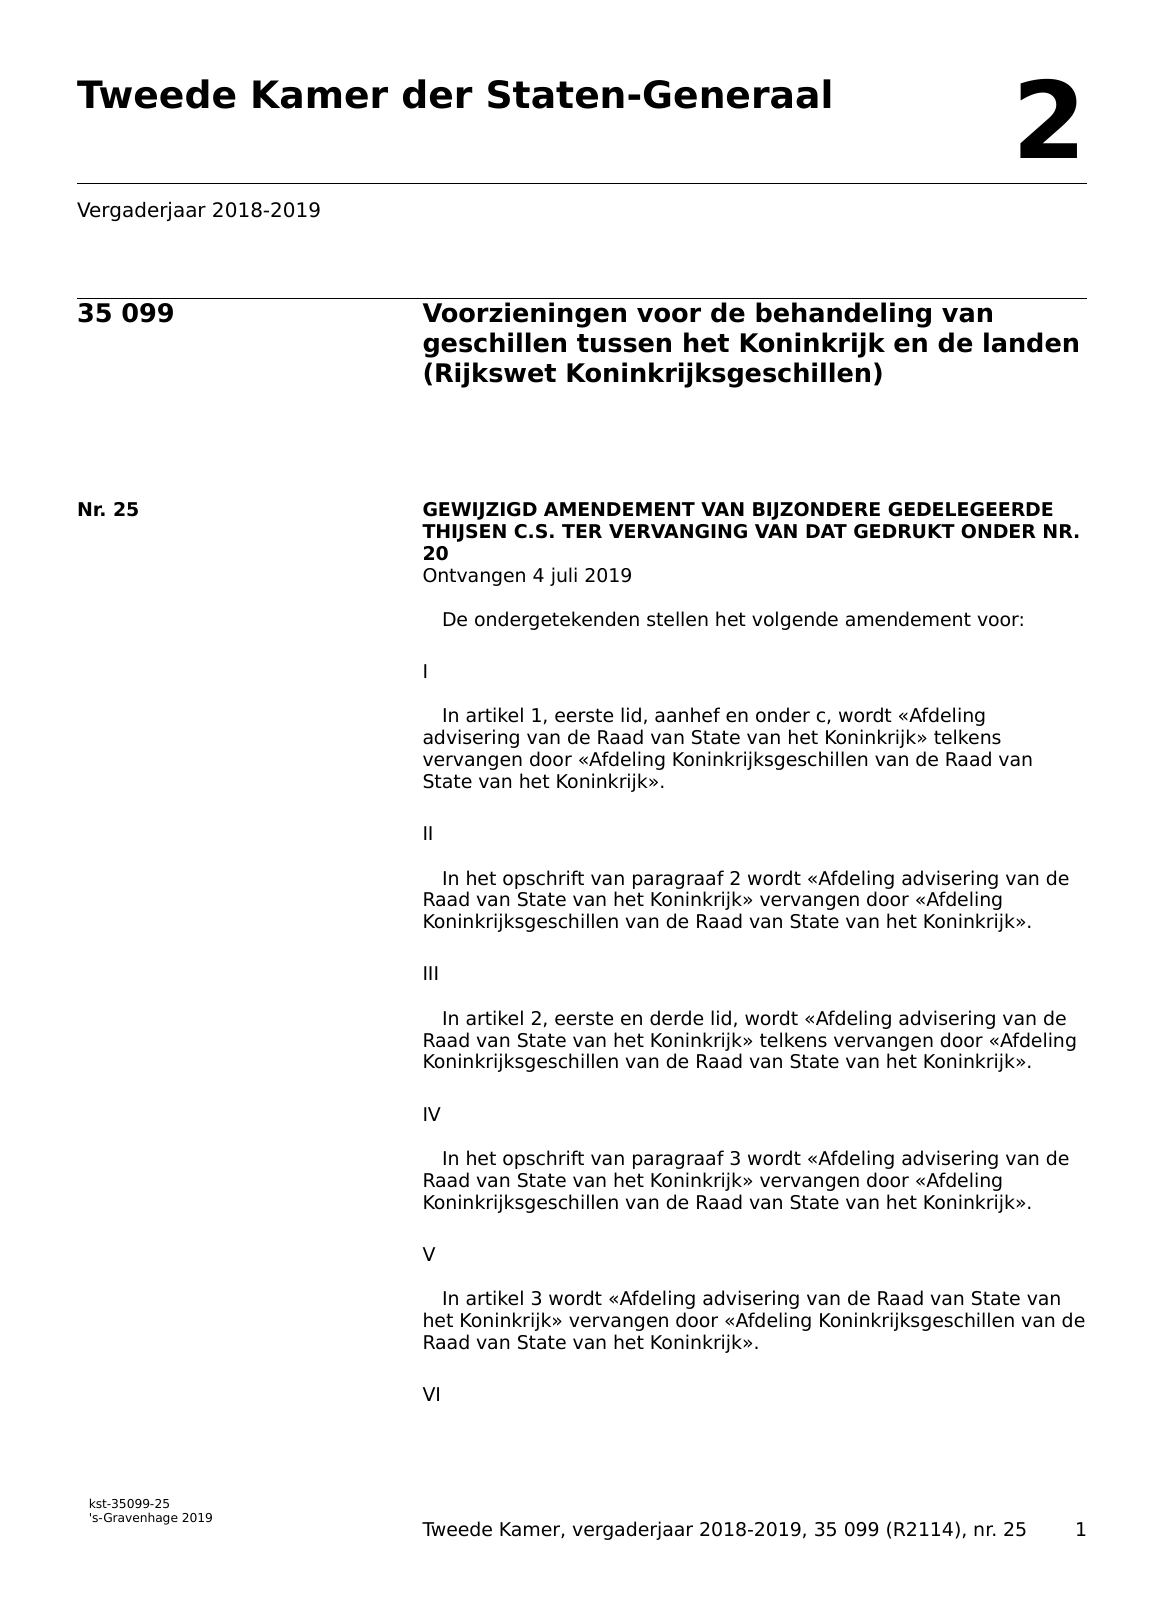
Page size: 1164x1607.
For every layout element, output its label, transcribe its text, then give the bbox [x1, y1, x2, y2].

subtitle Nr. 25 GEWIJZIGD AMENDEMENT VAN BIJZONDERE GEDELEGEERDE THIJSEN C.S. TER VERVANGING VAN DAT GEDRUKT ONDER NR. 20 [77, 499, 1087, 565]
subtitle IV [422, 1103, 1087, 1125]
text Ontvangen 4 juli 2019 [422, 565, 1087, 587]
text In artikel 1, eerste lid, aanhef en onder c, wordt «Afdeling advisering van de Raad van State van het Koninkrijk» telkens vervangen door «Afdeling Koninkrijksgeschillen van de Raad van State van het Koninkrijk». [422, 705, 1087, 793]
subtitle VI [422, 1384, 1087, 1406]
text De ondergetekenden stellen het volgende amendement voor: [422, 609, 1087, 631]
text In artikel 2, eerste en derde lid, wordt «Afdeling advisering van de Raad van State van het Koninkrijk» telkens vervangen door «Afdeling Koninkrijksgeschillen van de Raad van State van het Koninkrijk». [422, 1007, 1087, 1073]
text In artikel 3 wordt «Afdeling advisering van de Raad van State van het Koninkrijk» vervangen door «Afdeling Koninkrijksgeschillen van de Raad van State van het Koninkrijk». [422, 1288, 1087, 1354]
subtitle 35 099 Voorzieningen voor de behandeling van geschillen tussen het Koninkrijk en de landen (Rijkswet Koninkrijksgeschillen) [77, 299, 1087, 388]
table_header Tweede Kamer der Staten-Generaal [77, 59, 886, 183]
subtitle III [422, 963, 1087, 985]
text kst-35099-25 [88, 1497, 323, 1511]
subtitle I [422, 661, 1087, 683]
subtitle II [422, 823, 1087, 845]
text 's-Gravenhage 2019 [88, 1511, 323, 1525]
text In het opschrift van paragraaf 2 wordt «Afdeling advisering van de Raad van State van het Koninkrijk» vervangen door «Afdeling Koninkrijksgeschillen van de Raad van State van het Koninkrijk». [422, 867, 1087, 933]
table_header 2 [886, 59, 1087, 183]
subtitle V [422, 1243, 1087, 1266]
table_cell Vergaderjaar 2018-2019 [77, 184, 1087, 298]
text In het opschrift van paragraaf 3 wordt «Afdeling advisering van de Raad van State van het Koninkrijk» vervangen door «Afdeling Koninkrijksgeschillen van de Raad van State van het Koninkrijk». [422, 1148, 1087, 1213]
